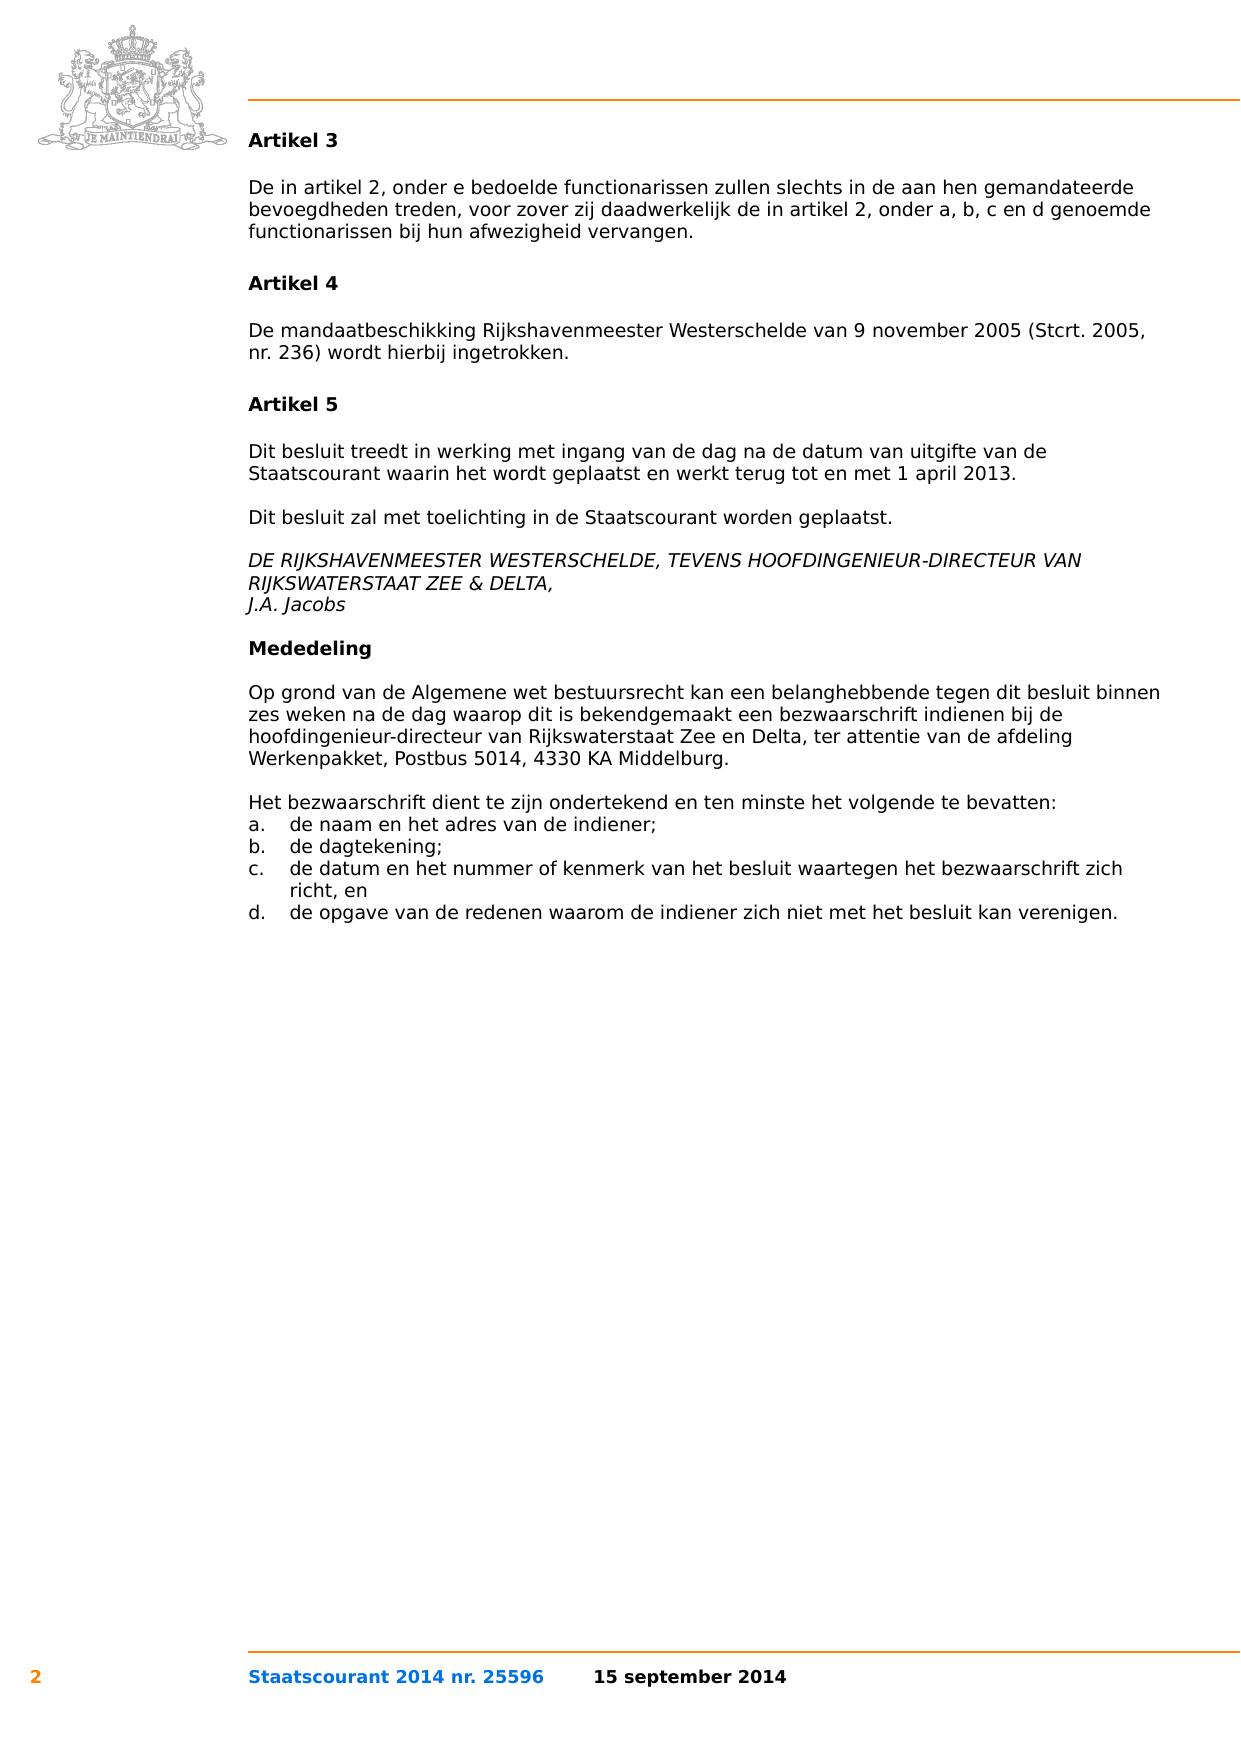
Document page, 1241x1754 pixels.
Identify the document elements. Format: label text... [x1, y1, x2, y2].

text De in artikel 2, onder e bedoelde functionarissen zullen slechts in de aan hen gemandateerde bevoegdheden treden, voor zover zij daadwerkelijk de in artikel 2, onder a, b, c en d genoemde functionarissen bij hun afwezigheid vervangen. [248, 177, 1163, 243]
text c. de datum en het nummer of kenmerk van het besluit waartegen het bezwaarschrift zich richt, en [248, 858, 1163, 902]
subtitle Artikel 5 [248, 394, 1163, 416]
text d. de opgave van de redenen waarom de indiener zich niet met het besluit kan verenigen. [248, 902, 1163, 924]
text Mededeling [248, 638, 1163, 660]
subtitle Artikel 4 [248, 273, 1163, 295]
text a. de naam en het adres van de indiener; [248, 814, 1163, 836]
text Het bezwaarschrift dient te zijn ondertekend en ten minste het volgende te bevatten: [248, 792, 1163, 814]
picture [38, 25, 227, 150]
text DE RIJKSHAVENMEESTER WESTERSCHELDE, TEVENS HOOFDINGENIEUR-DIRECTEUR VAN RIJKSWATERSTAAT ZEE & DELTA, J.A. Jacobs [248, 550, 1163, 616]
text Op grond van de Algemene wet bestuursrecht kan een belanghebbende tegen dit besluit binnen zes weken na de dag waarop dit is bekendgemaakt een bezwaarschrift indienen bij de hoofdingenieur-directeur van Rijkswaterstaat Zee en Delta, ter attentie van de afdeling Werkenpakket, Postbus 5014, 4330 KA Middelburg. [248, 682, 1163, 770]
text De mandaatbeschikking Rijkshavenmeester Westerschelde van 9 november 2005 (Stcrt. 2005, nr. 236) wordt hierbij ingetrokken. [248, 320, 1163, 364]
text Dit besluit treedt in werking met ingang van de dag na de datum van uitgifte van de Staatscourant waarin het wordt geplaatst en werkt terug tot en met 1 april 2013. [248, 441, 1163, 485]
text b. de dagtekening; [248, 836, 1163, 858]
text Dit besluit zal met toelichting in de Staatscourant worden geplaatst. [248, 507, 1163, 528]
subtitle Artikel 3 [248, 130, 1163, 152]
